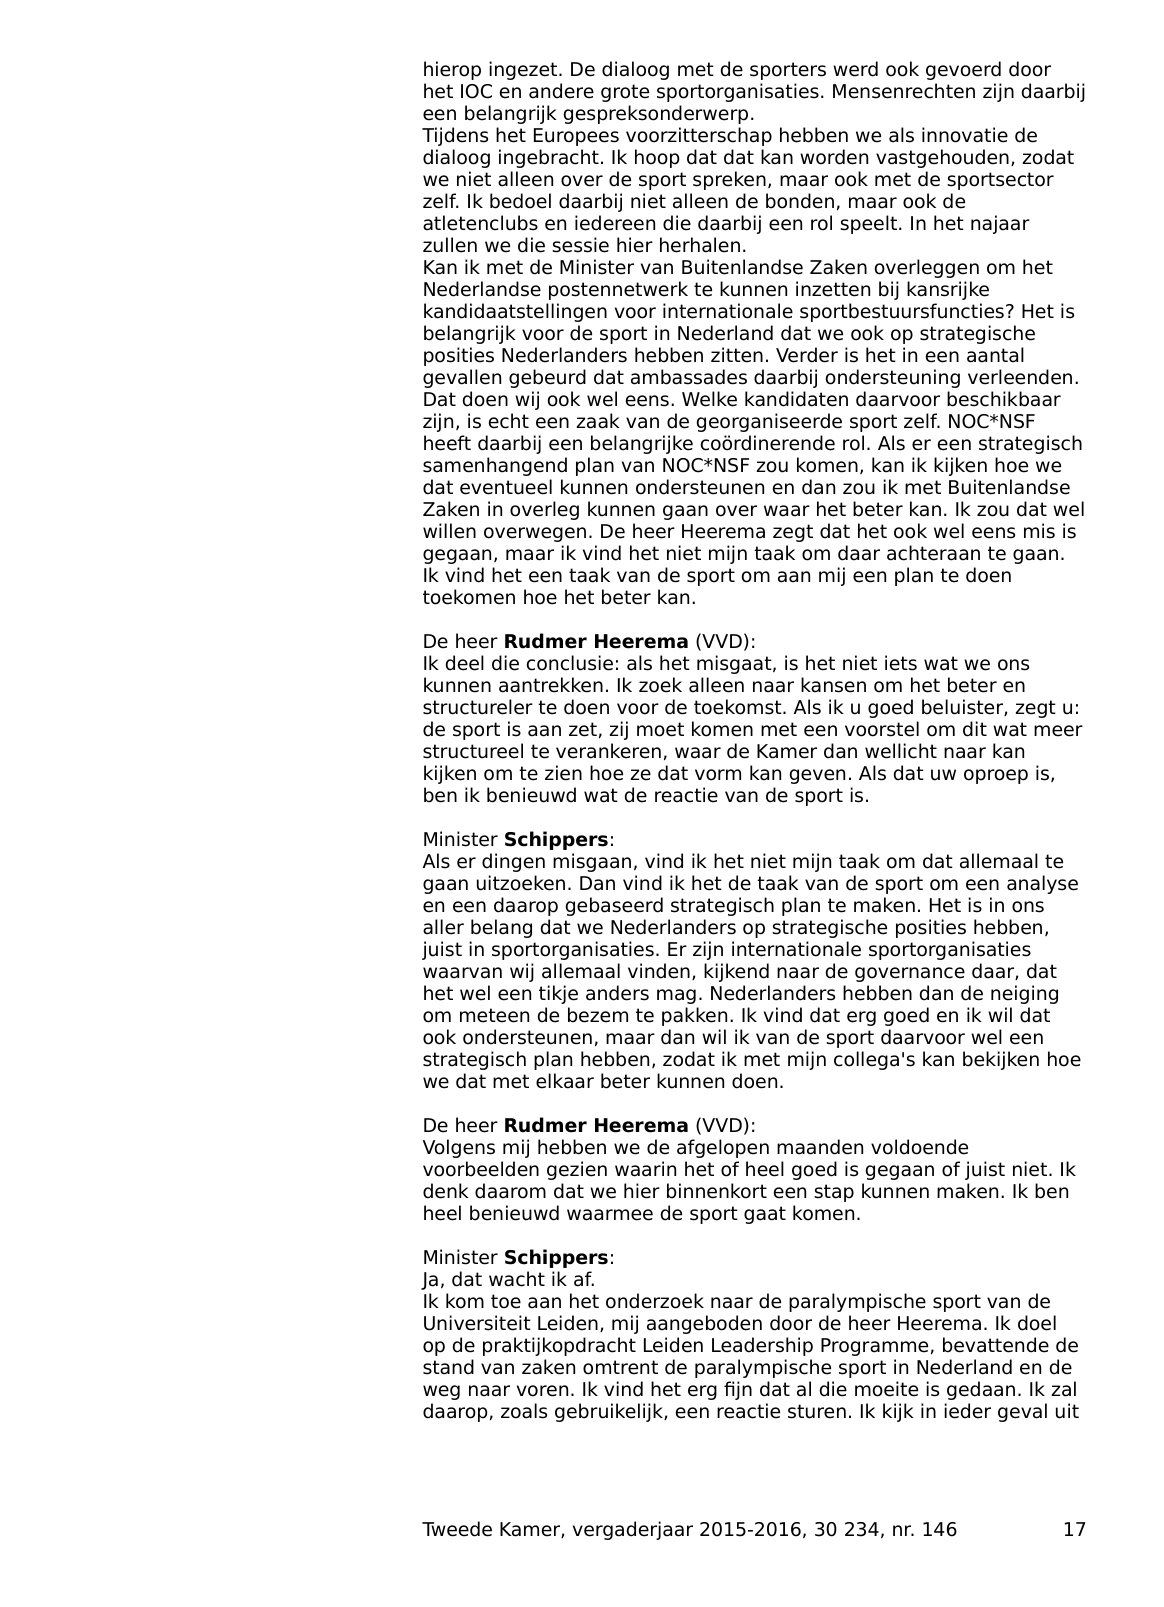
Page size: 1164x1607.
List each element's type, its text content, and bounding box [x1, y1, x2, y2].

text Ja, dat wacht ik af. [422, 1269, 1087, 1291]
text Als er dingen misgaan, vind ik het niet mijn taak om dat allemaal te gaan uitzoeken. Dan vind ik het de taak van de sport om een analyse en een daarop gebaseerd strategisch plan te maken. Het is in ons aller belang dat we Nederlanders op strategische posities hebben, juist in sportorganisaties. Er zijn internationale sportorganisaties waarvan wij allemaal vinden, kijkend naar de governance daar, dat het wel een tikje anders mag. Nederlanders hebben dan de neiging om meteen de bezem te pakken. Ik vind dat erg goed en ik wil dat ook ondersteunen, maar dan wil ik van de sport daarvoor wel een strategisch plan hebben, zodat ik met mijn collega's kan bekijken hoe we dat met elkaar beter kunnen doen. [422, 851, 1087, 1092]
text De heer Rudmer Heerema (VVD): [422, 1115, 1087, 1137]
text De heer Rudmer Heerema (VVD): [422, 631, 1087, 653]
text Ik deel die conclusie: als het misgaat, is het niet iets wat we ons kunnen aantrekken. Ik zoek alleen naar kansen om het beter en structureler te doen voor de toekomst. Als ik u goed beluister, zegt u: de sport is aan zet, zij moet komen met een voorstel om dit wat meer structureel te verankeren, waar de Kamer dan wellicht naar kan kijken om te zien hoe ze dat vorm kan geven. Als dat uw oproep is, ben ik benieuwd wat de reactie van de sport is. [422, 653, 1087, 807]
text Minister Schippers: [422, 1247, 1087, 1269]
text Ik kom toe aan het onderzoek naar de paralympische sport van de Universiteit Leiden, mij aangeboden door de heer Heerema. Ik doel op de praktijkopdracht Leiden Leadership Programme, bevattende de stand van zaken omtrent de paralympische sport in Nederland en de weg naar voren. Ik vind het erg fijn dat al die moeite is gedaan. Ik zal daarop, zoals gebruikelijk, een reactie sturen. Ik kijk in ieder geval uit [422, 1291, 1087, 1423]
text Tijdens het Europees voorzitterschap hebben we als innovatie de dialoog ingebracht. Ik hoop dat dat kan worden vastgehouden, zodat we niet alleen over de sport spreken, maar ook met de sportsector zelf. Ik bedoel daarbij niet alleen de bonden, maar ook de atletenclubs en iedereen die daarbij een rol speelt. In het najaar zullen we die sessie hier herhalen. [422, 125, 1087, 257]
text Kan ik met de Minister van Buitenlandse Zaken overleggen om het Nederlandse postennetwerk te kunnen inzetten bij kansrijke kandidaatstellingen voor internationale sportbestuursfuncties? Het is belangrijk voor de sport in Nederland dat we ook op strategische posities Nederlanders hebben zitten. Verder is het in een aantal gevallen gebeurd dat ambassades daarbij ondersteuning verleenden. Dat doen wij ook wel eens. Welke kandidaten daarvoor beschikbaar zijn, is echt een zaak van de georganiseerde sport zelf. NOC*NSF heeft daarbij een belangrijke coördinerende rol. Als er een strategisch samenhangend plan van NOC*NSF zou komen, kan ik kijken hoe we dat eventueel kunnen ondersteunen en dan zou ik met Buitenlandse Zaken in overleg kunnen gaan over waar het beter kan. Ik zou dat wel willen overwegen. De heer Heerema zegt dat het ook wel eens mis is gegaan, maar ik vind het niet mijn taak om daar achteraan te gaan. Ik vind het een taak van de sport om aan mij een plan te doen toekomen hoe het beter kan. [422, 257, 1087, 608]
text Minister Schippers: [422, 829, 1087, 851]
text hierop ingezet. De dialoog met de sporters werd ook gevoerd door het IOC en andere grote sportorganisaties. Mensenrechten zijn daarbij een belangrijk gespreksonderwerp. [422, 59, 1087, 125]
text Volgens mij hebben we de afgelopen maanden voldoende voorbeelden gezien waarin het of heel goed is gegaan of juist niet. Ik denk daarom dat we hier binnenkort een stap kunnen maken. Ik ben heel benieuwd waarmee de sport gaat komen. [422, 1137, 1087, 1224]
